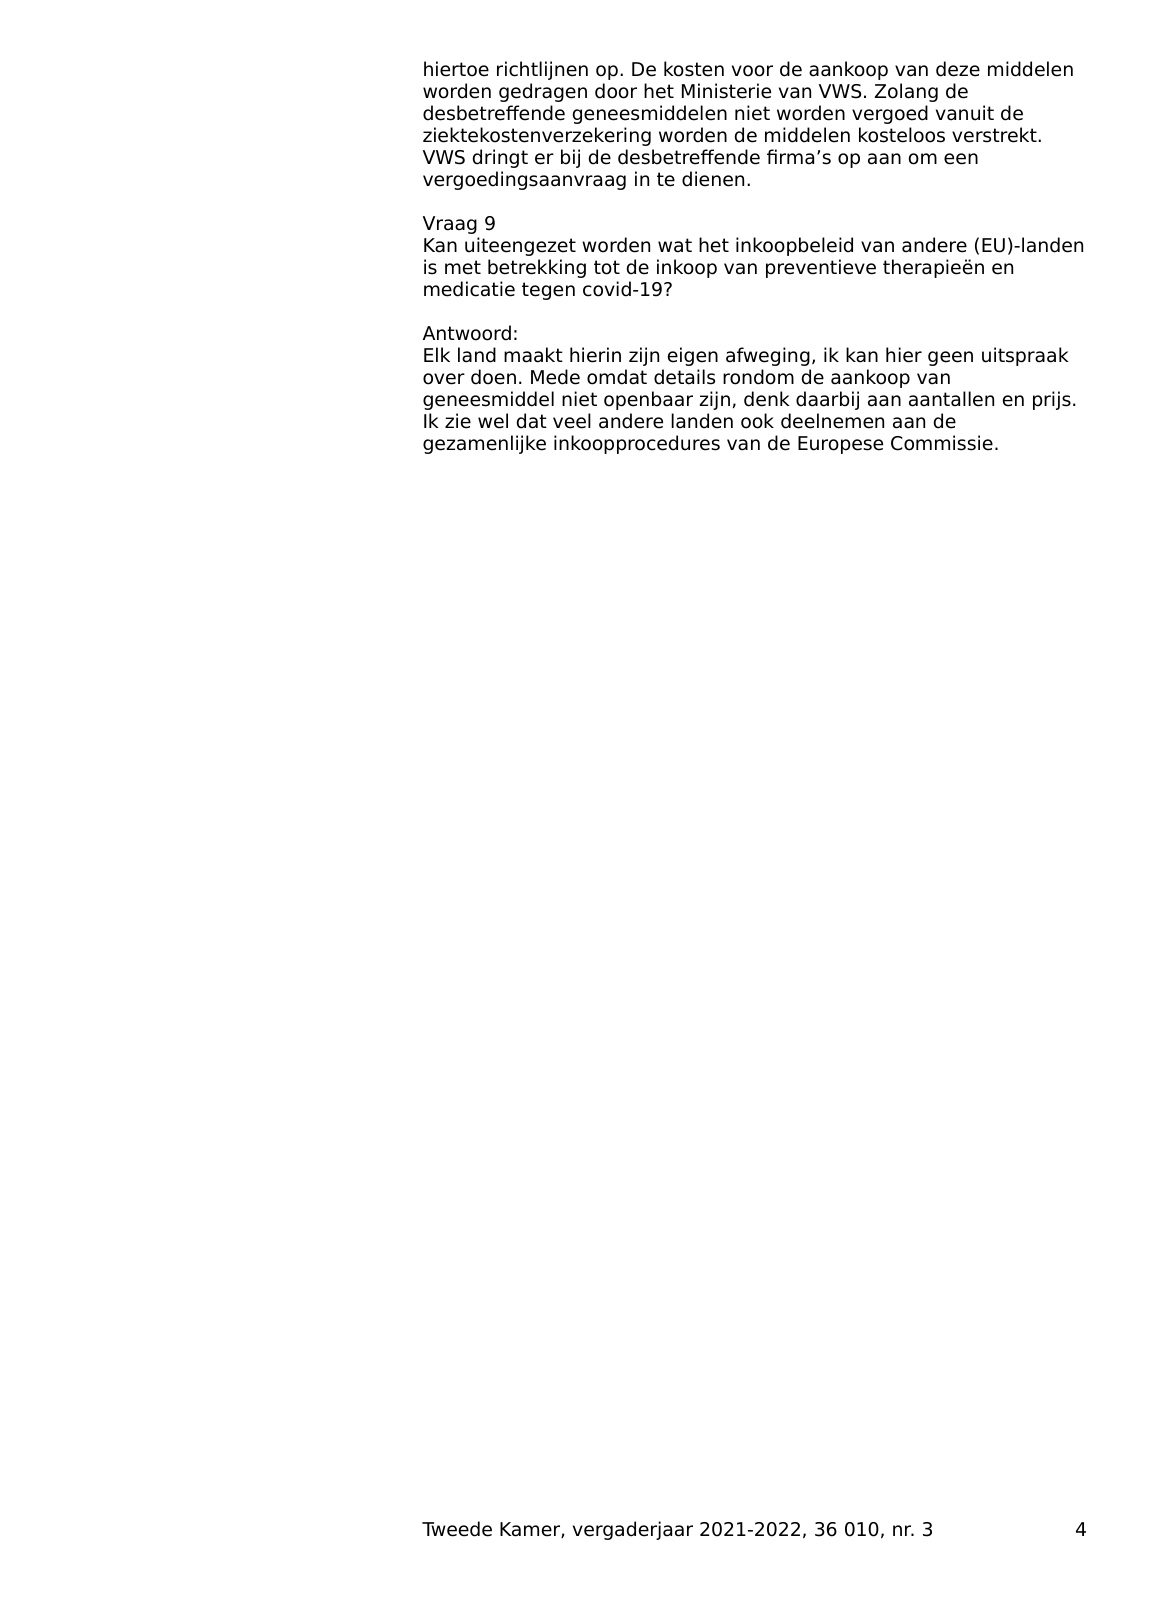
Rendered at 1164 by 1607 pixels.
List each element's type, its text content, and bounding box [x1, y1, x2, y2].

text Kan uiteengezet worden wat het inkoopbeleid van andere (EU)-landen is met betrekking tot de inkoop van preventieve therapieën en medicatie tegen covid-19? [422, 235, 1087, 301]
text hiertoe richtlijnen op. De kosten voor de aankoop van deze middelen worden gedragen door het Ministerie van VWS. Zolang de desbetreffende geneesmiddelen niet worden vergoed vanuit de ziektekostenverzekering worden de middelen kosteloos verstrekt. VWS dringt er bij de desbetreffende firma’s op aan om een vergoedingsaanvraag in te dienen. [422, 59, 1087, 191]
text Elk land maakt hierin zijn eigen afweging, ik kan hier geen uitspraak over doen. Mede omdat details rondom de aankoop van geneesmiddel niet openbaar zijn, denk daarbij aan aantallen en prijs. Ik zie wel dat veel andere landen ook deelnemen aan de gezamenlijke inkoopprocedures van de Europese Commissie. [422, 345, 1087, 455]
text Vraag 9 [422, 213, 1087, 235]
text Antwoord: [422, 323, 1087, 345]
